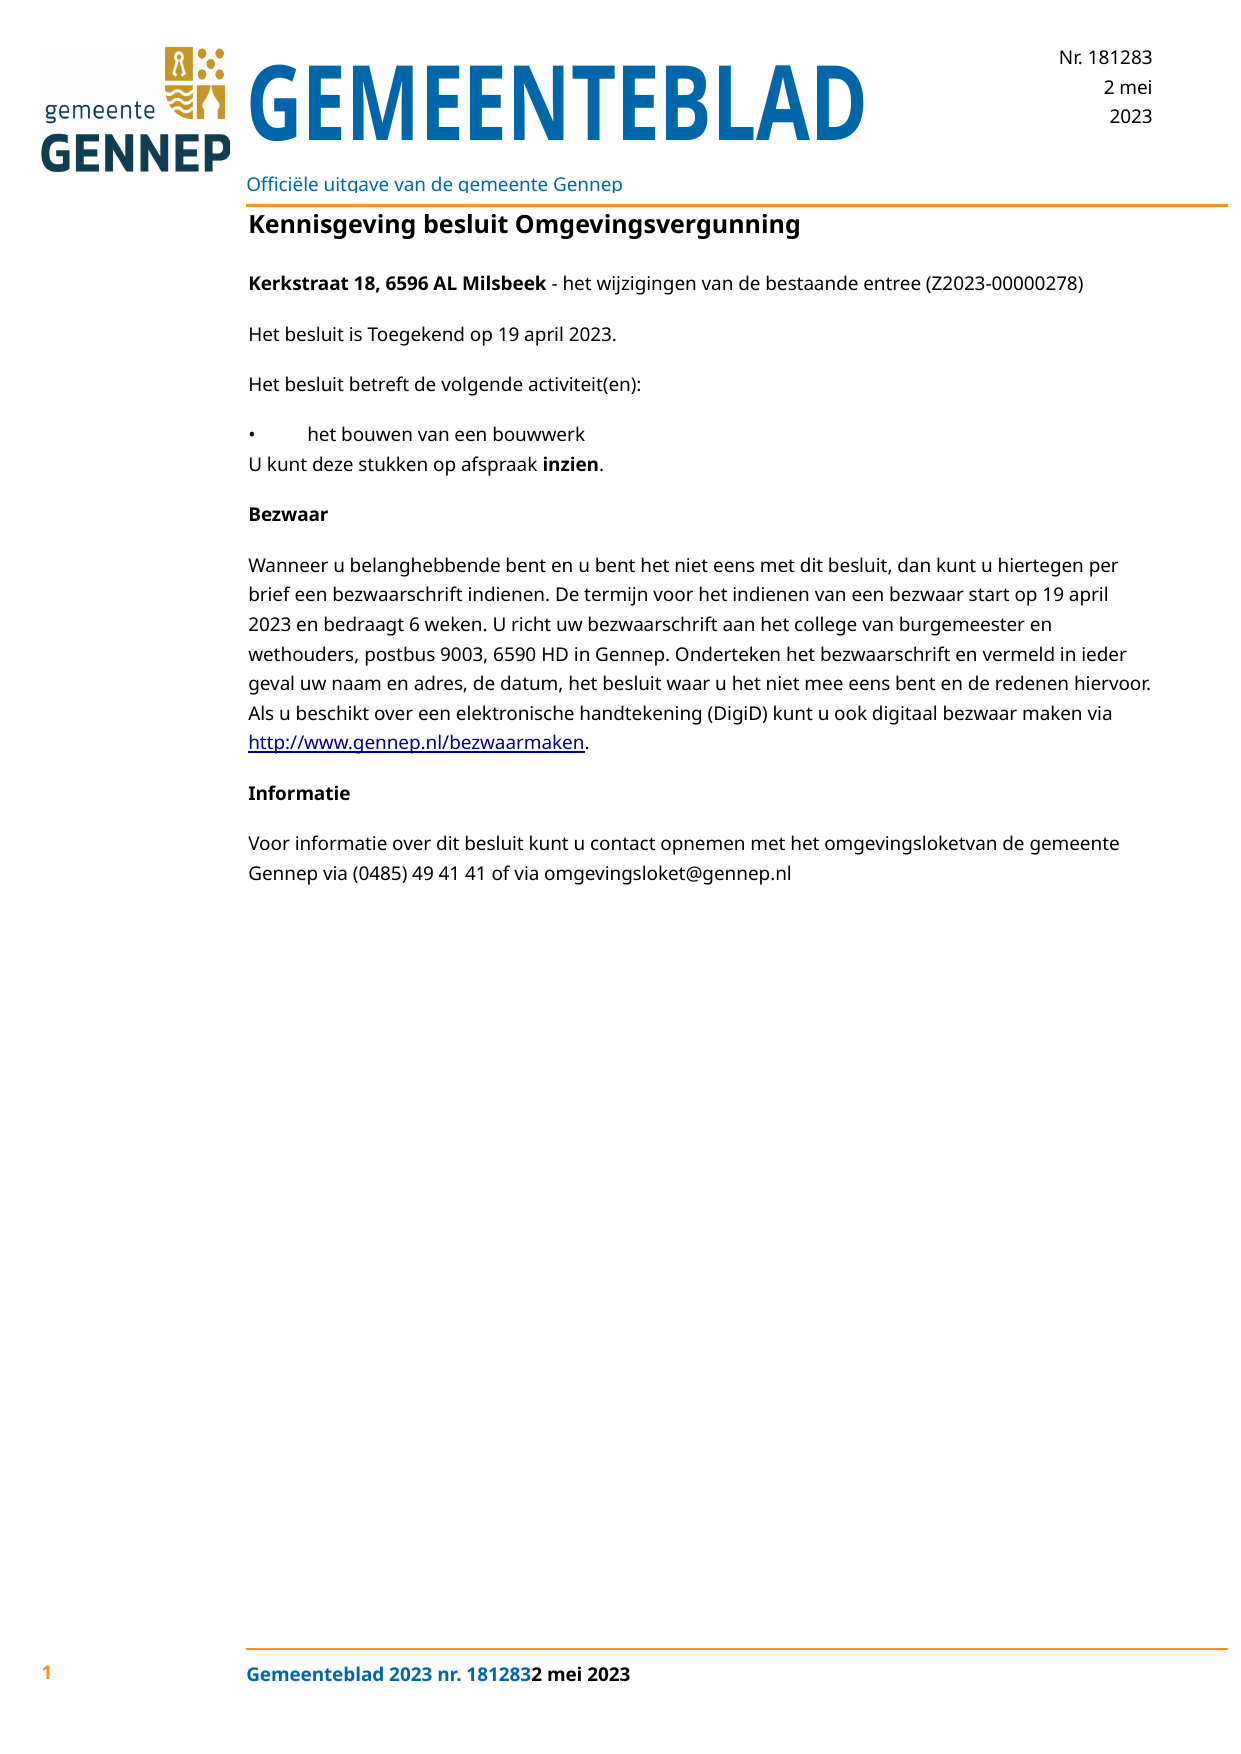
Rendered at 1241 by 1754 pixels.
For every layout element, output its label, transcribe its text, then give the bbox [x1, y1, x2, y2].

text Het besluit betreft de volgende activiteit(en): [248, 371, 1152, 397]
text Informatie [248, 780, 1152, 806]
text Kennisgeving besluit Omgevingsvergunning [248, 207, 1152, 241]
picture [41, 47, 231, 172]
text Bezwaar [248, 502, 1152, 527]
text Het besluit is Toegekend op 19 april 2023. [248, 321, 1152, 346]
list het bouwen van een bouwwerk [248, 422, 1152, 447]
text Voor informatie over dit besluit kunt u contact opnemen met het omgevingsloketvan de gemeente Gennep via (0485) 49 41 41 of via omgevingsloket@gennep.nl [248, 830, 1152, 886]
text Wanneer u belanghebbende bent en u bent het niet eens met dit besluit, dan kunt u hiertegen per brief een bezwaarschrift indienen. De termijn voor het indienen van een bezwaar start op 19 april 2023 en bedraagt 6 weken. U richt uw bezwaarschrift aan het college van burgemeester en wethouders, postbus 9003, 6590 HD in Gennep. Onderteken het bezwaarschrift en vermeld in ieder geval uw naam en adres, de datum, het besluit waar u het niet mee eens bent en de redenen hiervoor. Als u beschikt over een elektronische handtekening (DigiD) kunt u ook digitaal bezwaar maken via http://www.gennep.nl/bezwaarmaken. [248, 552, 1152, 755]
text U kunt deze stukken op afspraak inzien. [248, 451, 1152, 477]
text Kerkstraat 18, 6596 AL Milsbeek - het wijzigingen van de bestaande entree (Z2023-00000278) [248, 270, 1152, 296]
